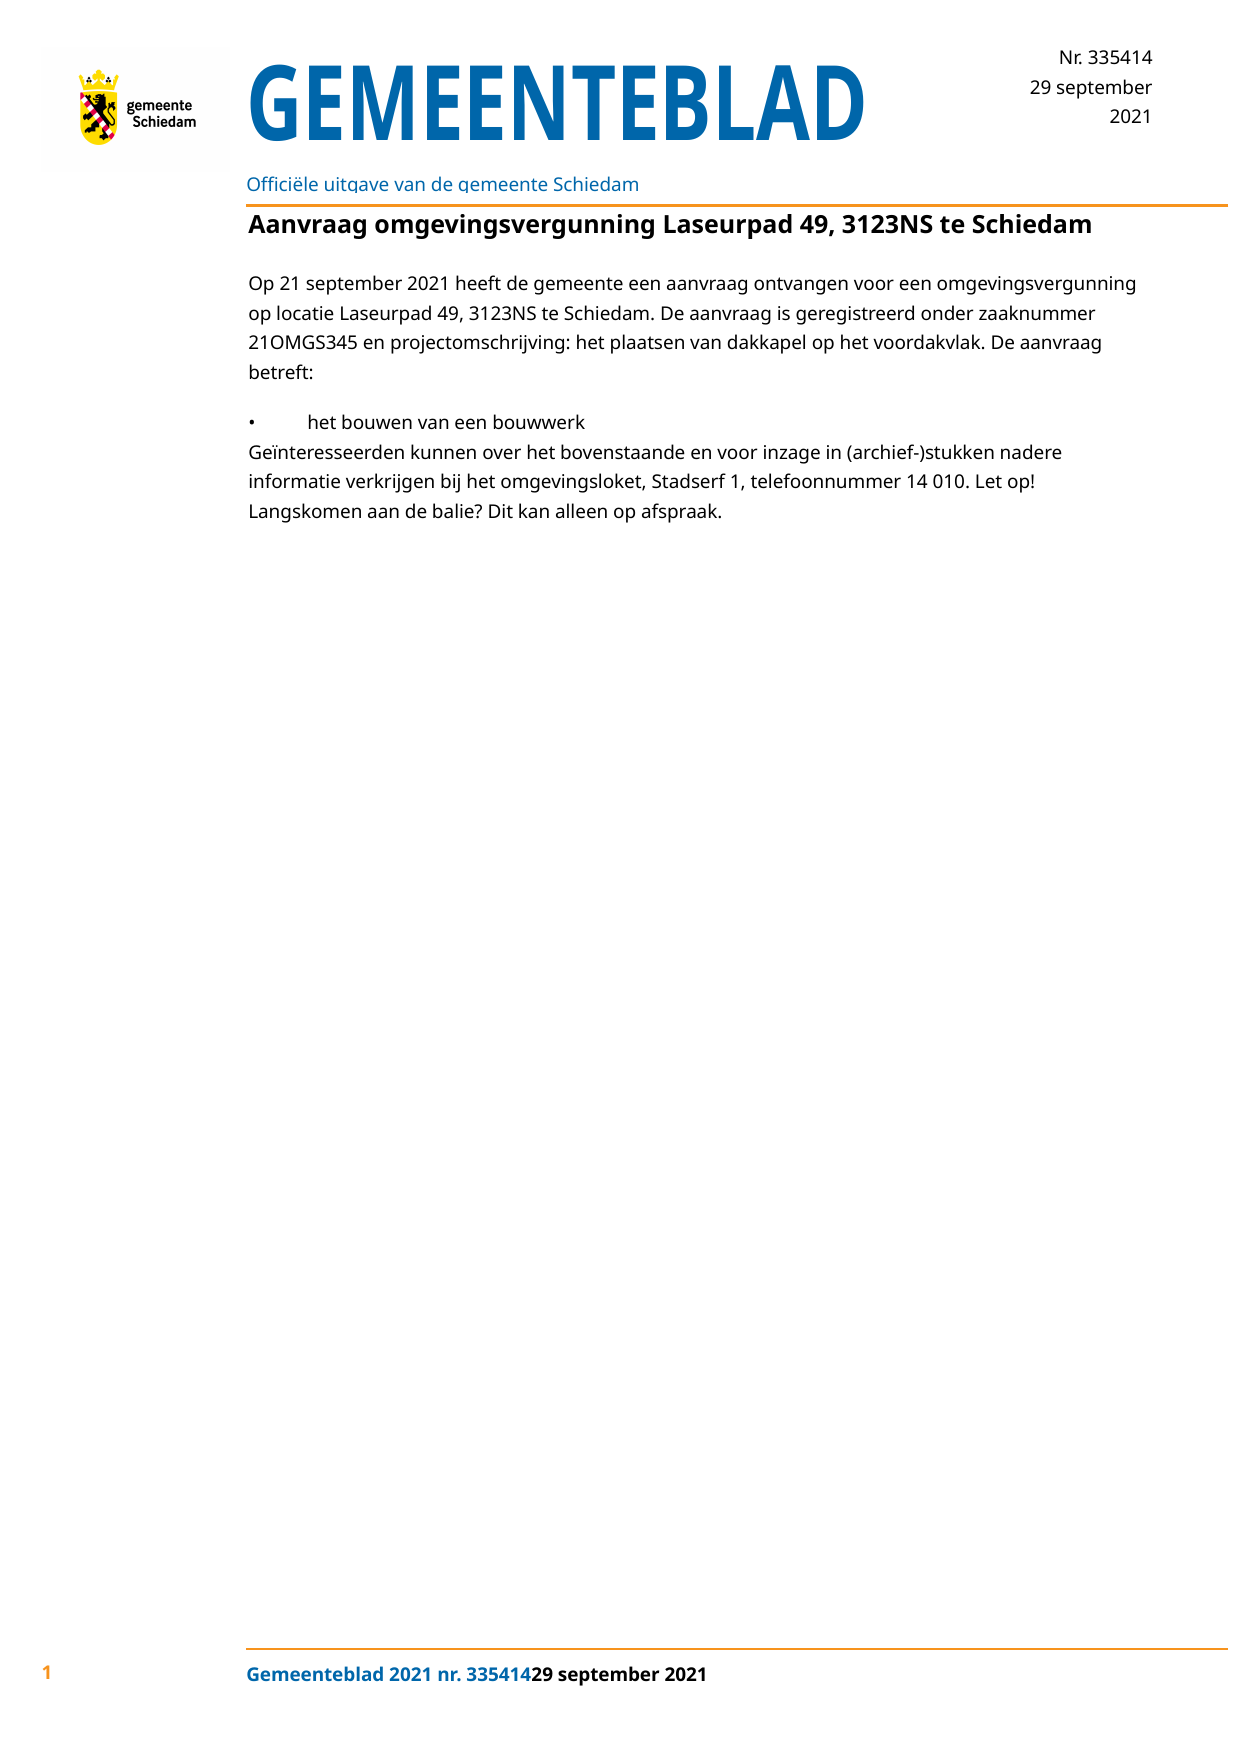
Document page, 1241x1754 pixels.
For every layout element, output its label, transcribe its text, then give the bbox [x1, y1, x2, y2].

text Geïnteresseerden kunnen over het bovenstaande en voor inzage in (archief-)stukken nadere informatie verkrijgen bij het omgevingsloket, Stadserf 1, telefoonnummer 14 010. Let op! Langskomen aan de balie? Dit kan alleen op afspraak. [248, 439, 1152, 524]
text Op 21 september 2021 heeft de gemeente een aanvraag ontvangen voor een omgevingsvergunning op locatie Laseurpad 49, 3123NS te Schiedam. De aanvraag is geregistreerd onder zaaknummer 21OMGS345 en projectomschrijving: het plaatsen van dakkapel op het voordakvlak. De aanvraag betreft: [248, 270, 1152, 385]
text Aanvraag omgevingsvergunning Laseurpad 49, 3123NS te Schiedam [248, 207, 1152, 241]
list het bouwen van een bouwwerk [248, 409, 1152, 435]
picture [41, 47, 231, 172]
